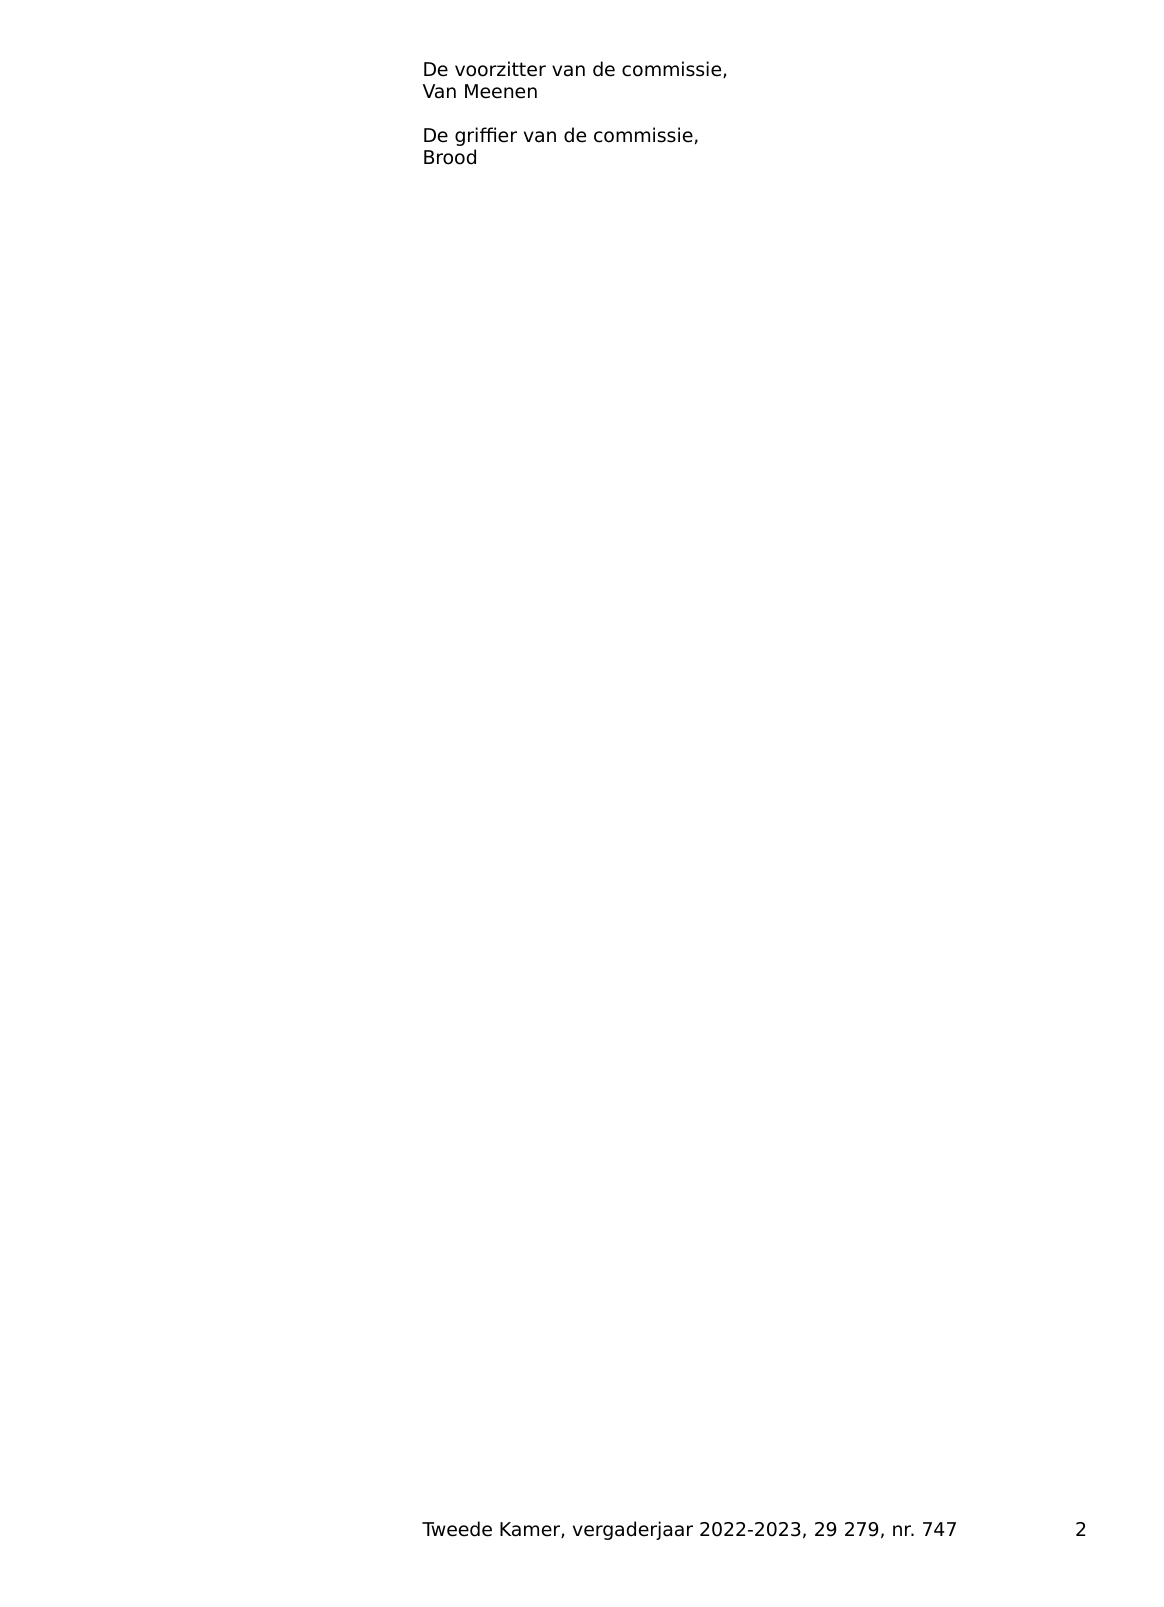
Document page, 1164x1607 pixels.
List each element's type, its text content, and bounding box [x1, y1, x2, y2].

text De voorzitter van de commissie, Van Meenen [422, 59, 1087, 103]
text De griffier van de commissie, Brood [422, 125, 1087, 169]
